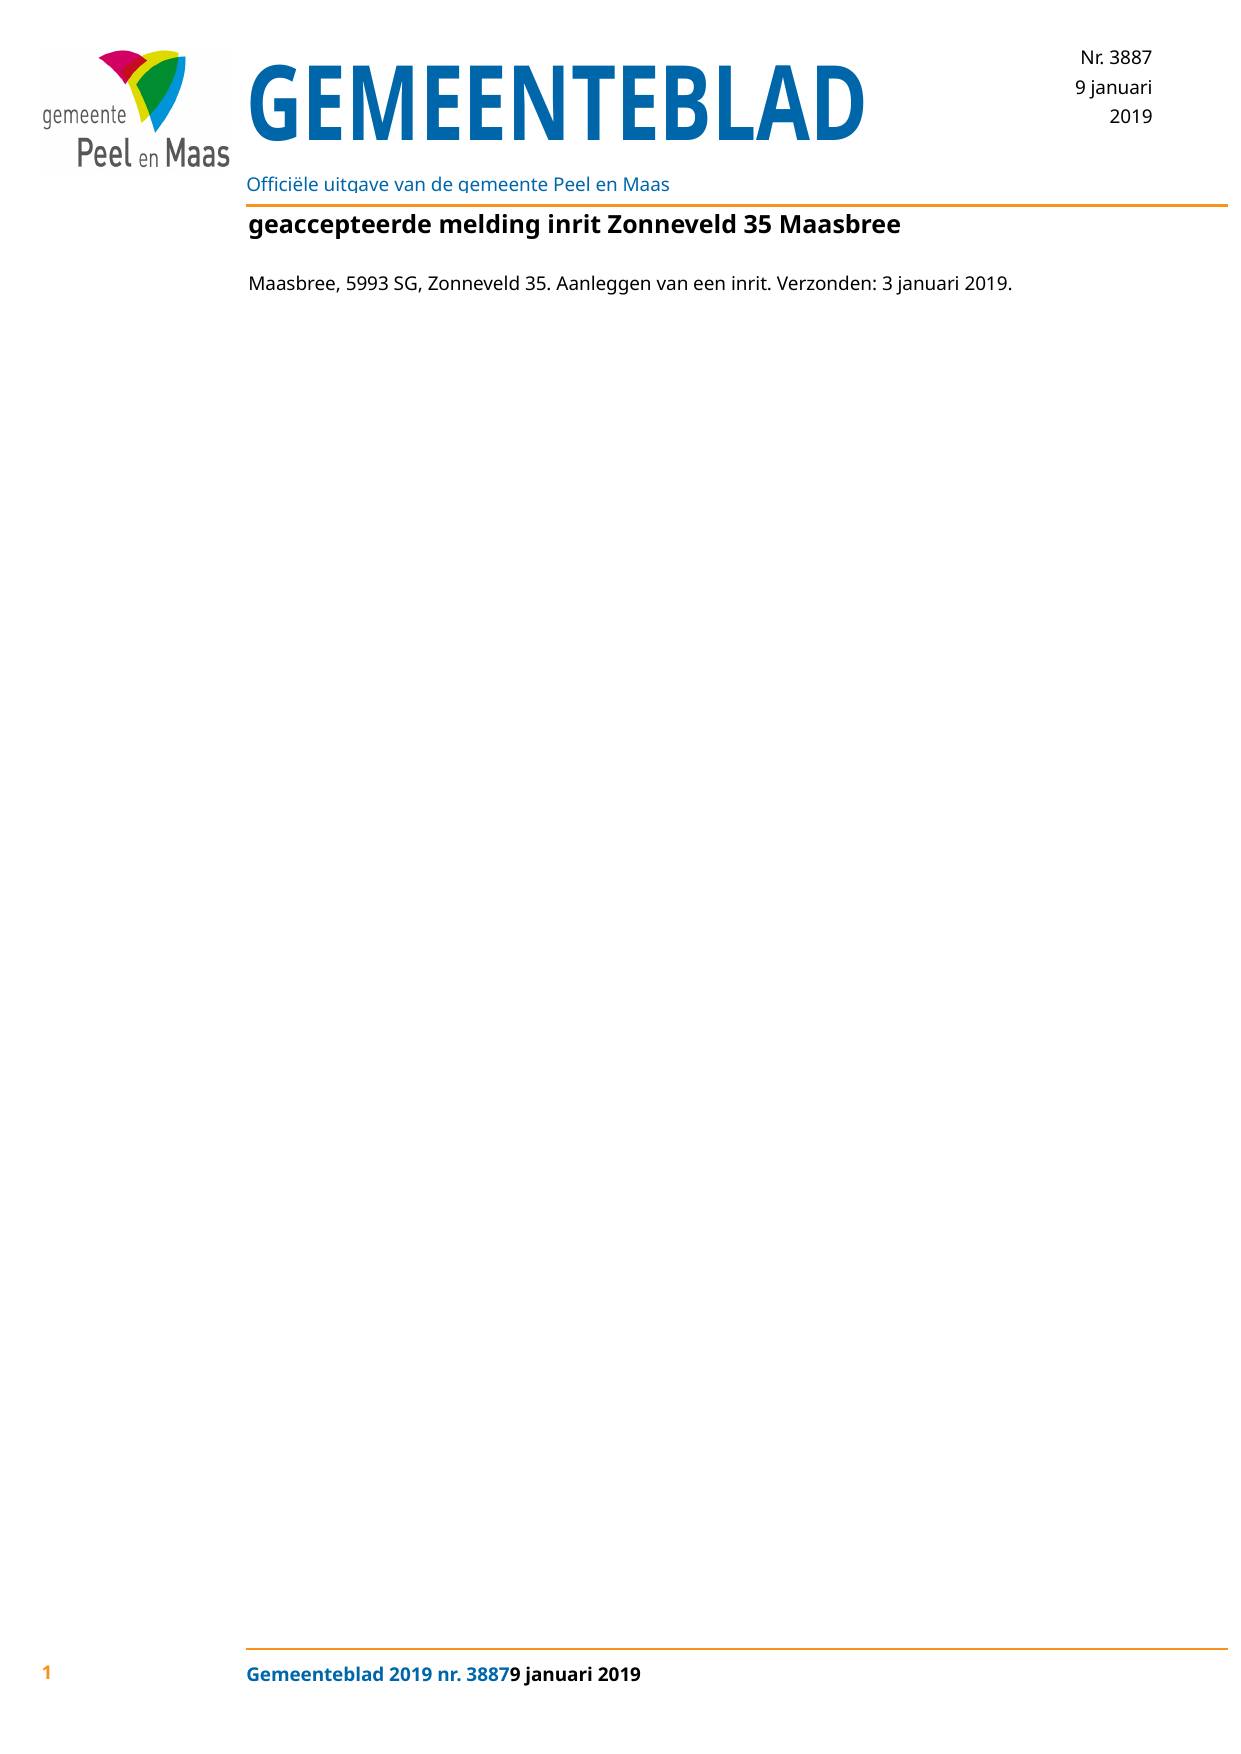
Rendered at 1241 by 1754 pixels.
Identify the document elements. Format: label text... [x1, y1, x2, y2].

text geaccepteerde melding inrit Zonneveld 35 Maasbree [248, 207, 1152, 241]
text Maasbree, 5993 SG, Zonneveld 35. Aanleggen van een inrit. Verzonden: 3 januari 2019. [248, 270, 1152, 296]
picture [41, 47, 231, 172]
